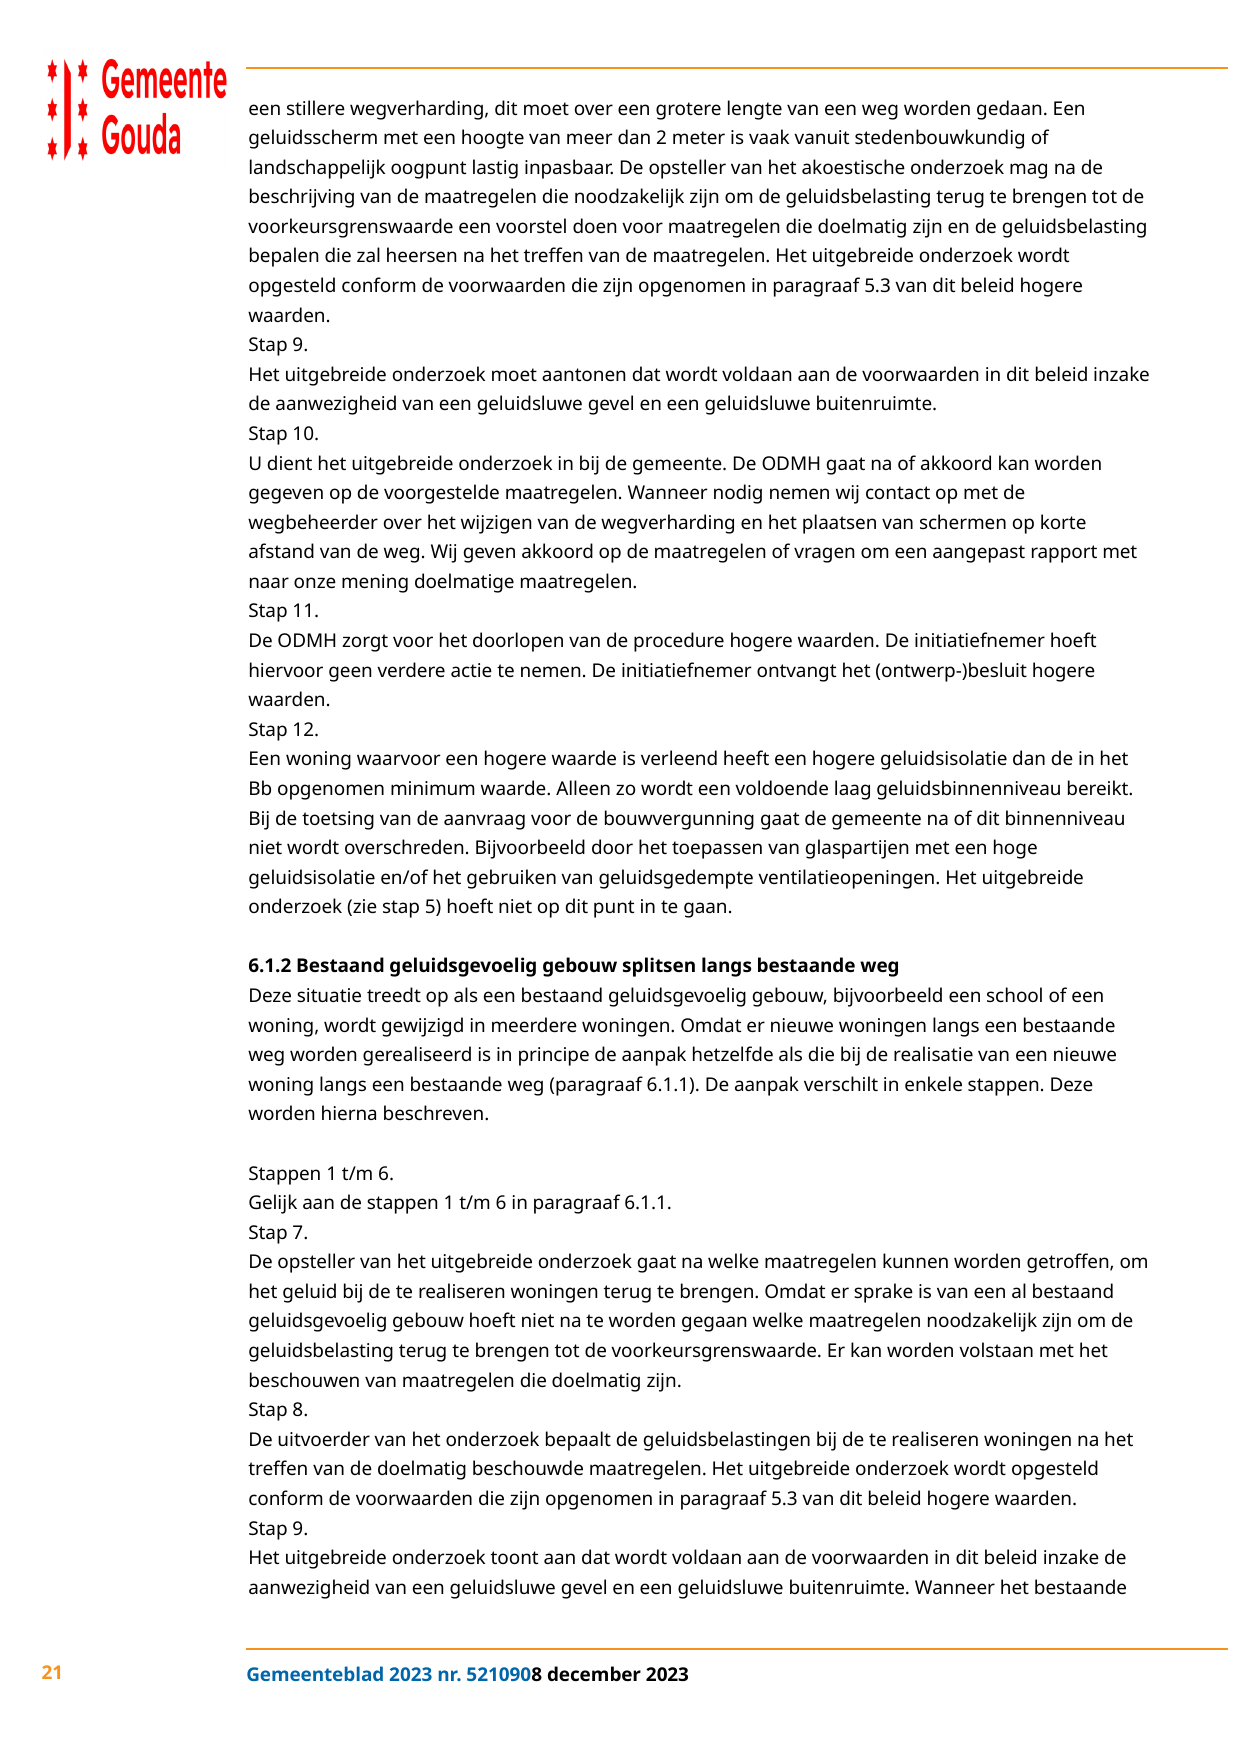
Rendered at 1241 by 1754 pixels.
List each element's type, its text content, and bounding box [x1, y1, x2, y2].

text Stap 9. [248, 1515, 1152, 1541]
text Het uitgebreide onderzoek moet aantonen dat wordt voldaan aan de voorwaarden in dit beleid inzake de aanwezigheid van een geluidsluwe gevel en een geluidsluwe buitenruimte. [248, 361, 1152, 416]
text Stap 7. [248, 1219, 1152, 1245]
text een stillere wegverharding, dit moet over een grotere lengte van een weg worden gedaan. Een geluidsscherm met een hoogte van meer dan 2 meter is vaak vanuit stedenbouwkundig of landschappelijk oogpunt lastig inpasbaar. De opsteller van het akoestische onderzoek mag na de beschrijving van de maatregelen die noodzakelijk zijn om de geluidsbelasting terug te brengen tot de voorkeursgrenswaarde een voorstel doen voor maatregelen die doelmatig zijn en de geluidsbelasting bepalen die zal heersen na het treffen van de maatregelen. Het uitgebreide onderzoek wordt opgesteld conform de voorwaarden die zijn opgenomen in paragraaf 5.3 van dit beleid hogere waarden. [248, 95, 1152, 328]
text 6.1.2 Bestaand geluidsgevoelig gebouw splitsen langs bestaande weg [248, 953, 1152, 978]
text De opsteller van het uitgebreide onderzoek gaat na welke maatregelen kunnen worden getroffen, om het geluid bij de te realiseren woningen terug te brengen. Omdat er sprake is van een al bestaand geluidsgevoelig gebouw hoeft niet na te worden gegaan welke maatregelen noodzakelijk zijn om de geluidsbelasting terug te brengen tot de voorkeursgrenswaarde. Er kan worden volstaan met het beschouwen van maatregelen die doelmatig zijn. [248, 1248, 1152, 1393]
picture [41, 47, 231, 172]
text Een woning waarvoor een hogere waarde is verleend heeft een hogere geluidsisolatie dan de in het Bb opgenomen minimum waarde. Alleen zo wordt een voldoende laag geluidsbinnenniveau bereikt. Bij de toetsing van de aanvraag voor de bouwvergunning gaat de gemeente na of dit binnenniveau niet wordt overschreden. Bijvoorbeeld door het toepassen van glaspartijen met een hoge geluidsisolatie en/of het gebruiken van geluidsgedempte ventilatieopeningen. Het uitgebreide onderzoek (zie stap 5) hoeft niet op dit punt in te gaan. [248, 746, 1152, 919]
text Stap 11. [248, 598, 1152, 623]
text U dient het uitgebreide onderzoek in bij de gemeente. De ODMH gaat na of akkoord kan worden gegeven op de voorgestelde maatregelen. Wanneer nodig nemen wij contact op met de wegbeheerder over het wijzigen van de wegverharding en het plaatsen van schermen op korte afstand van de weg. Wij geven akkoord op de maatregelen of vragen om een aangepast rapport met naar onze mening doelmatige maatregelen. [248, 450, 1152, 594]
text Stap 9. [248, 331, 1152, 357]
text De uitvoerder van het onderzoek bepaalt de geluidsbelastingen bij de te realiseren woningen na het treffen van de doelmatig beschouwde maatregelen. Het uitgebreide onderzoek wordt opgesteld conform de voorwaarden die zijn opgenomen in paragraaf 5.3 van dit beleid hogere waarden. [248, 1426, 1152, 1511]
text Het uitgebreide onderzoek toont aan dat wordt voldaan aan de voorwaarden in dit beleid inzake de aanwezigheid van een geluidsluwe gevel en een geluidsluwe buitenruimte. Wanneer het bestaande [248, 1544, 1152, 1600]
text Stap 8. [248, 1396, 1152, 1422]
text De ODMH zorgt voor het doorlopen van de procedure hogere waarden. De initiatiefnemer hoeft hiervoor geen verdere actie te nemen. De initiatiefnemer ontvangt het (ontwerp-)besluit hogere waarden. [248, 627, 1152, 712]
text Gelijk aan de stappen 1 t/m 6 in paragraaf 6.1.1. [248, 1189, 1152, 1215]
text Stap 10. [248, 420, 1152, 446]
text Stap 12. [248, 716, 1152, 742]
text Deze situatie treedt op als een bestaand geluidsgevoelig gebouw, bijvoorbeeld een school of een woning, wordt gewijzigd in meerdere woningen. Omdat er nieuwe woningen langs een bestaande weg worden gerealiseerd is in principe de aanpak hetzelfde als die bij de realisatie van een nieuwe woning langs een bestaande weg (paragraaf 6.1.1). De aanpak verschilt in enkele stappen. Deze worden hierna beschreven. [248, 982, 1152, 1126]
text Stappen 1 t/m 6. [248, 1160, 1152, 1186]
